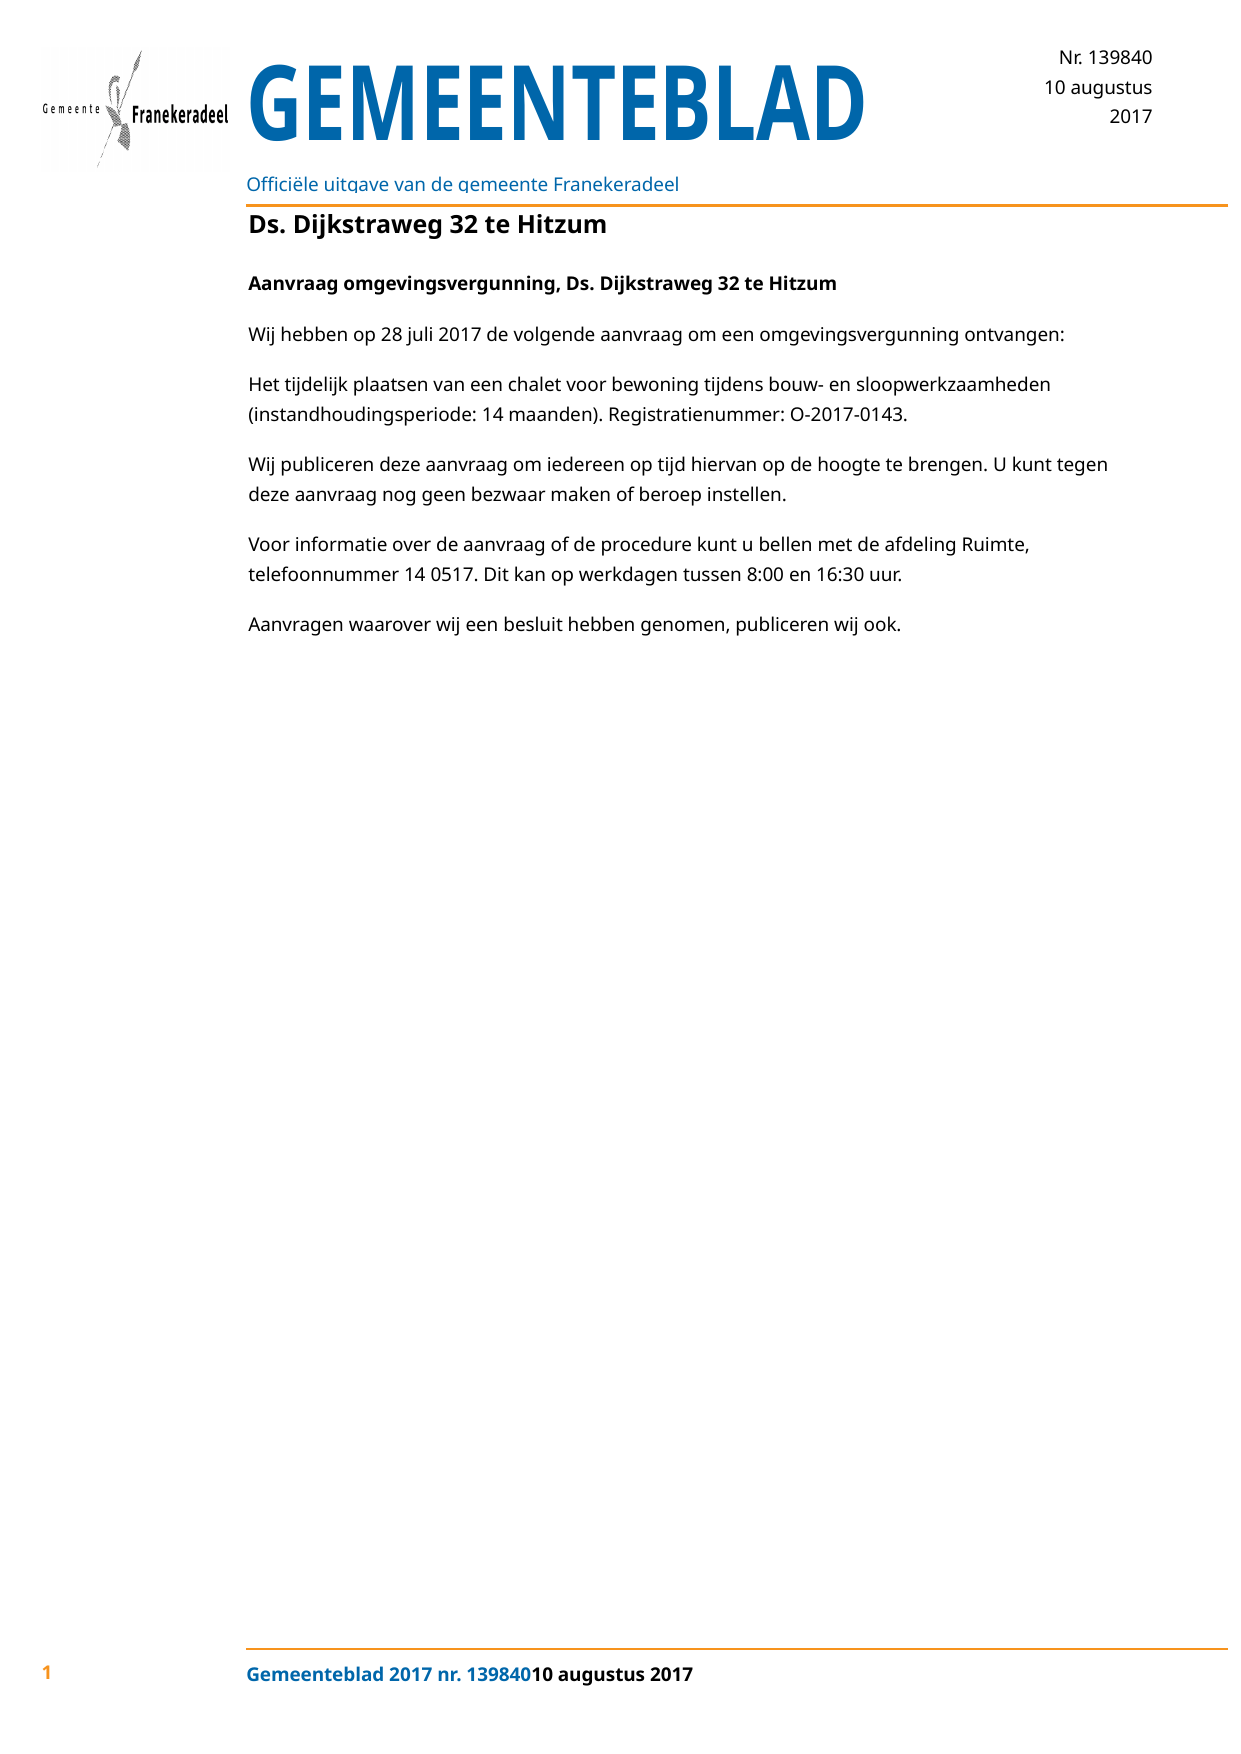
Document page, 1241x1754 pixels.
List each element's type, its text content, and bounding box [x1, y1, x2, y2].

text Aanvraag omgevingsvergunning, Ds. Dijkstraweg 32 te Hitzum [248, 270, 1152, 296]
text Aanvragen waarover wij een besluit hebben genomen, publiceren wij ook. [248, 611, 1152, 637]
text Ds. Dijkstraweg 32 te Hitzum [248, 207, 1152, 241]
text Voor informatie over de aanvraag of de procedure kunt u bellen met de afdeling Ruimte, telefoonnummer 14 0517. Dit kan op werkdagen tussen 8:00 en 16:30 uur. [248, 531, 1152, 586]
text Wij hebben op 28 juli 2017 de volgende aanvraag om een omgevingsvergunning ontvangen: [248, 321, 1152, 346]
text Wij publiceren deze aanvraag om iedereen op tijd hiervan op de hoogte te brengen. U kunt tegen deze aanvraag nog geen bezwaar maken of beroep instellen. [248, 451, 1152, 506]
picture [41, 47, 231, 172]
text Het tijdelijk plaatsen van een chalet voor bewoning tijdens bouw- en sloopwerkzaamheden (instandhoudingsperiode: 14 maanden). Registratienummer: O-2017-0143. [248, 371, 1152, 426]
